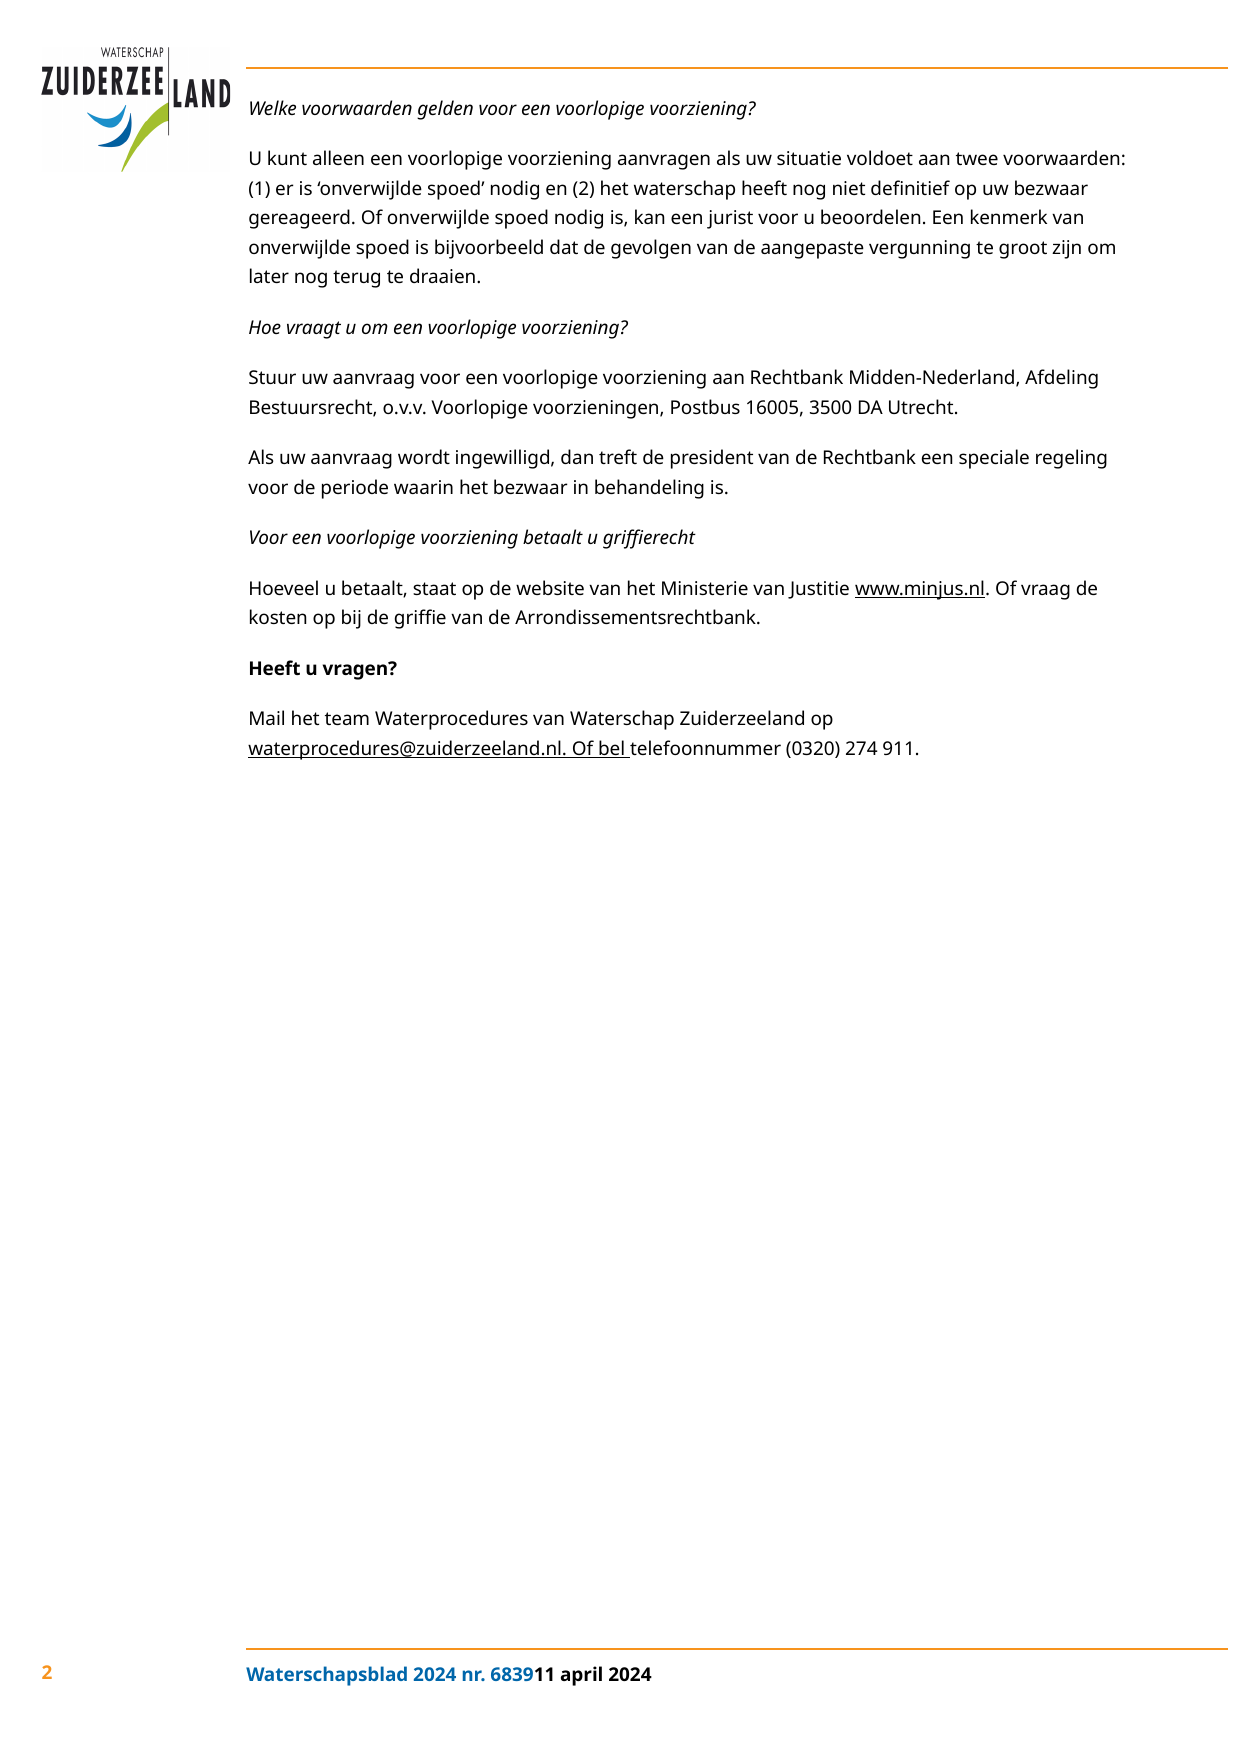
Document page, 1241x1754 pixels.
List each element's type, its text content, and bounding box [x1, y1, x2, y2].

text Heeft u vragen? [248, 655, 1152, 681]
text U kunt alleen een voorlopige voorziening aanvragen als uw situatie voldoet aan twee voorwaarden: (1) er is ‘onverwijlde spoed’ nodig en (2) het waterschap heeft nog niet definitief op uw bezwaar gereageerd. Of onverwijlde spoed nodig is, kan een jurist voor u beoordelen. Een kenmerk van onverwijlde spoed is bijvoorbeeld dat de gevolgen van de aangepaste vergunning te groot zijn om later nog terug te draaien. [248, 145, 1152, 289]
text Hoe vraagt u om een voorlopige voorziening? [248, 314, 1152, 340]
text Als uw aanvraag wordt ingewilligd, dan treft de president van de Rechtbank een speciale regeling voor de periode waarin het bezwaar in behandeling is. [248, 444, 1152, 500]
text Stuur uw aanvraag voor een voorlopige voorziening aan Rechtbank Midden-Nederland, Afdeling Bestuursrecht, o.v.v. Voorlopige voorzieningen, Postbus 16005, 3500 DA Utrecht. [248, 364, 1152, 420]
text Hoeveel u betaalt, staat op de website van het Ministerie van Justitie www.minjus.nl. Of vraag de kosten op bij de griffie van de Arrondissementsrechtbank. [248, 575, 1152, 630]
text Mail het team Waterprocedures van Waterschap Zuiderzeeland op waterprocedures@zuiderzeeland.nl. Of bel telefoonnummer (0320) 274 911. [248, 705, 1152, 761]
text Welke voorwaarden gelden voor een voorlopige voorziening? [248, 95, 1152, 121]
picture [41, 47, 231, 172]
text Voor een voorlopige voorziening betaalt u griffierecht [248, 524, 1152, 550]
